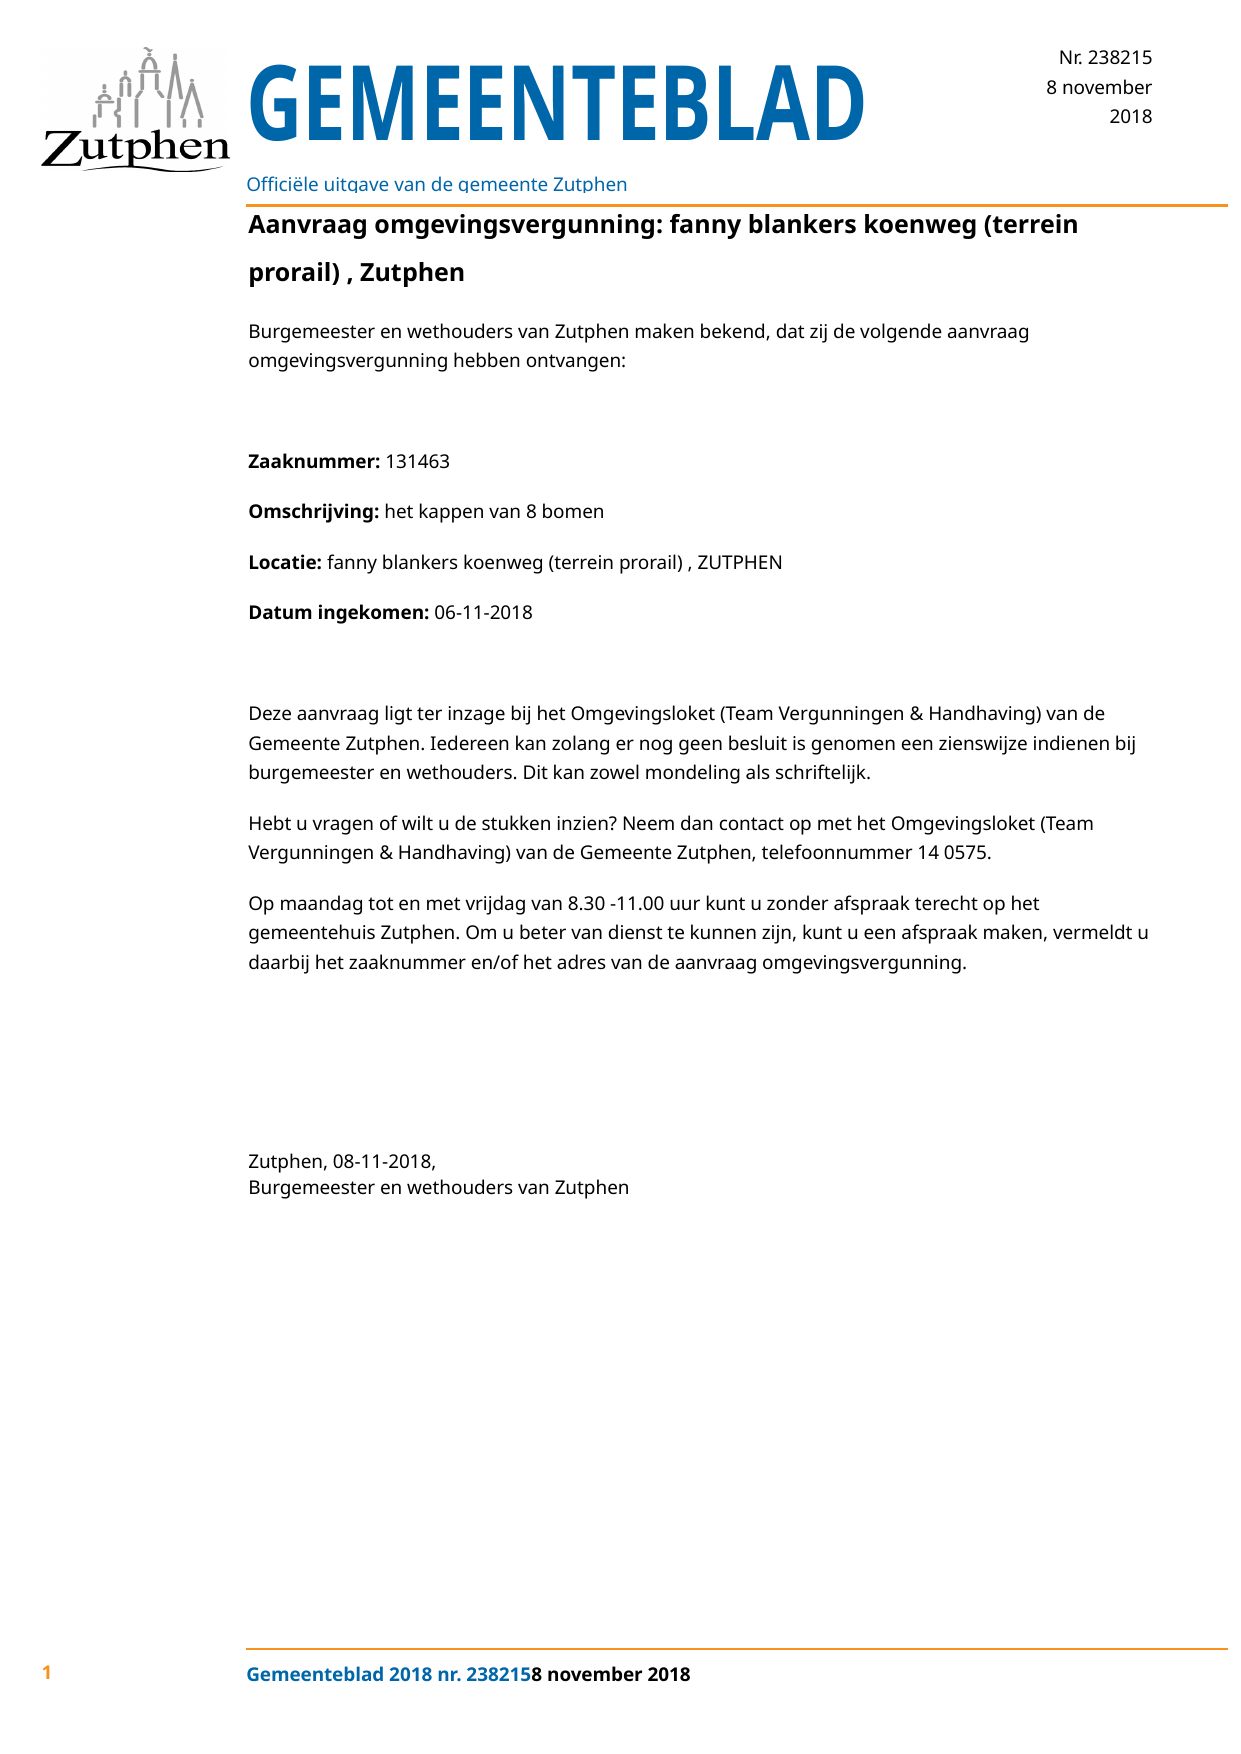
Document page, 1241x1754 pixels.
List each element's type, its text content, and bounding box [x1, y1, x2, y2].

text Datum ingekomen: 06-11-2018 [248, 599, 1152, 625]
picture [41, 47, 231, 172]
text Locatie: fanny blankers koenweg (terrein prorail) , ZUTPHEN [248, 549, 1152, 575]
text Deze aanvraag ligt ter inzage bij het Omgevingsloket (Team Vergunningen & Handhaving) van de Gemeente Zutphen. Iedereen kan zolang er nog geen besluit is genomen een zienswijze indienen bij burgemeester en wethouders. Dit kan zowel mondeling als schriftelijk. [248, 700, 1152, 785]
text Op maandag tot en met vrijdag van 8.30 -11.00 uur kunt u zonder afspraak terecht op het gemeentehuis Zutphen. Om u beter van dienst te kunnen zijn, kunt u een afspraak maken, vermeldt u daarbij het zaaknummer en/of het adres van de aanvraag omgevingsvergunning. [248, 890, 1152, 975]
text Burgemeester en wethouders van Zutphen [248, 1174, 1152, 1200]
text Zutphen, 08-11-2018, [248, 1148, 1152, 1174]
text Omschrijving: het kappen van 8 bomen [248, 499, 1152, 524]
text Burgemeester en wethouders van Zutphen maken bekend, dat zij de volgende aanvraag omgevingsvergunning hebben ontvangen: [248, 318, 1152, 373]
text Hebt u vragen of wilt u de stukken inzien? Neem dan contact op met het Omgevingsloket (Team Vergunningen & Handhaving) van de Gemeente Zutphen, telefoonnummer 14 0575. [248, 810, 1152, 865]
text Zaaknummer: 131463 [248, 448, 1152, 474]
text Aanvraag omgevingsvergunning: fanny blankers koenweg (terrein prorail) , Zutphen [248, 207, 1152, 288]
